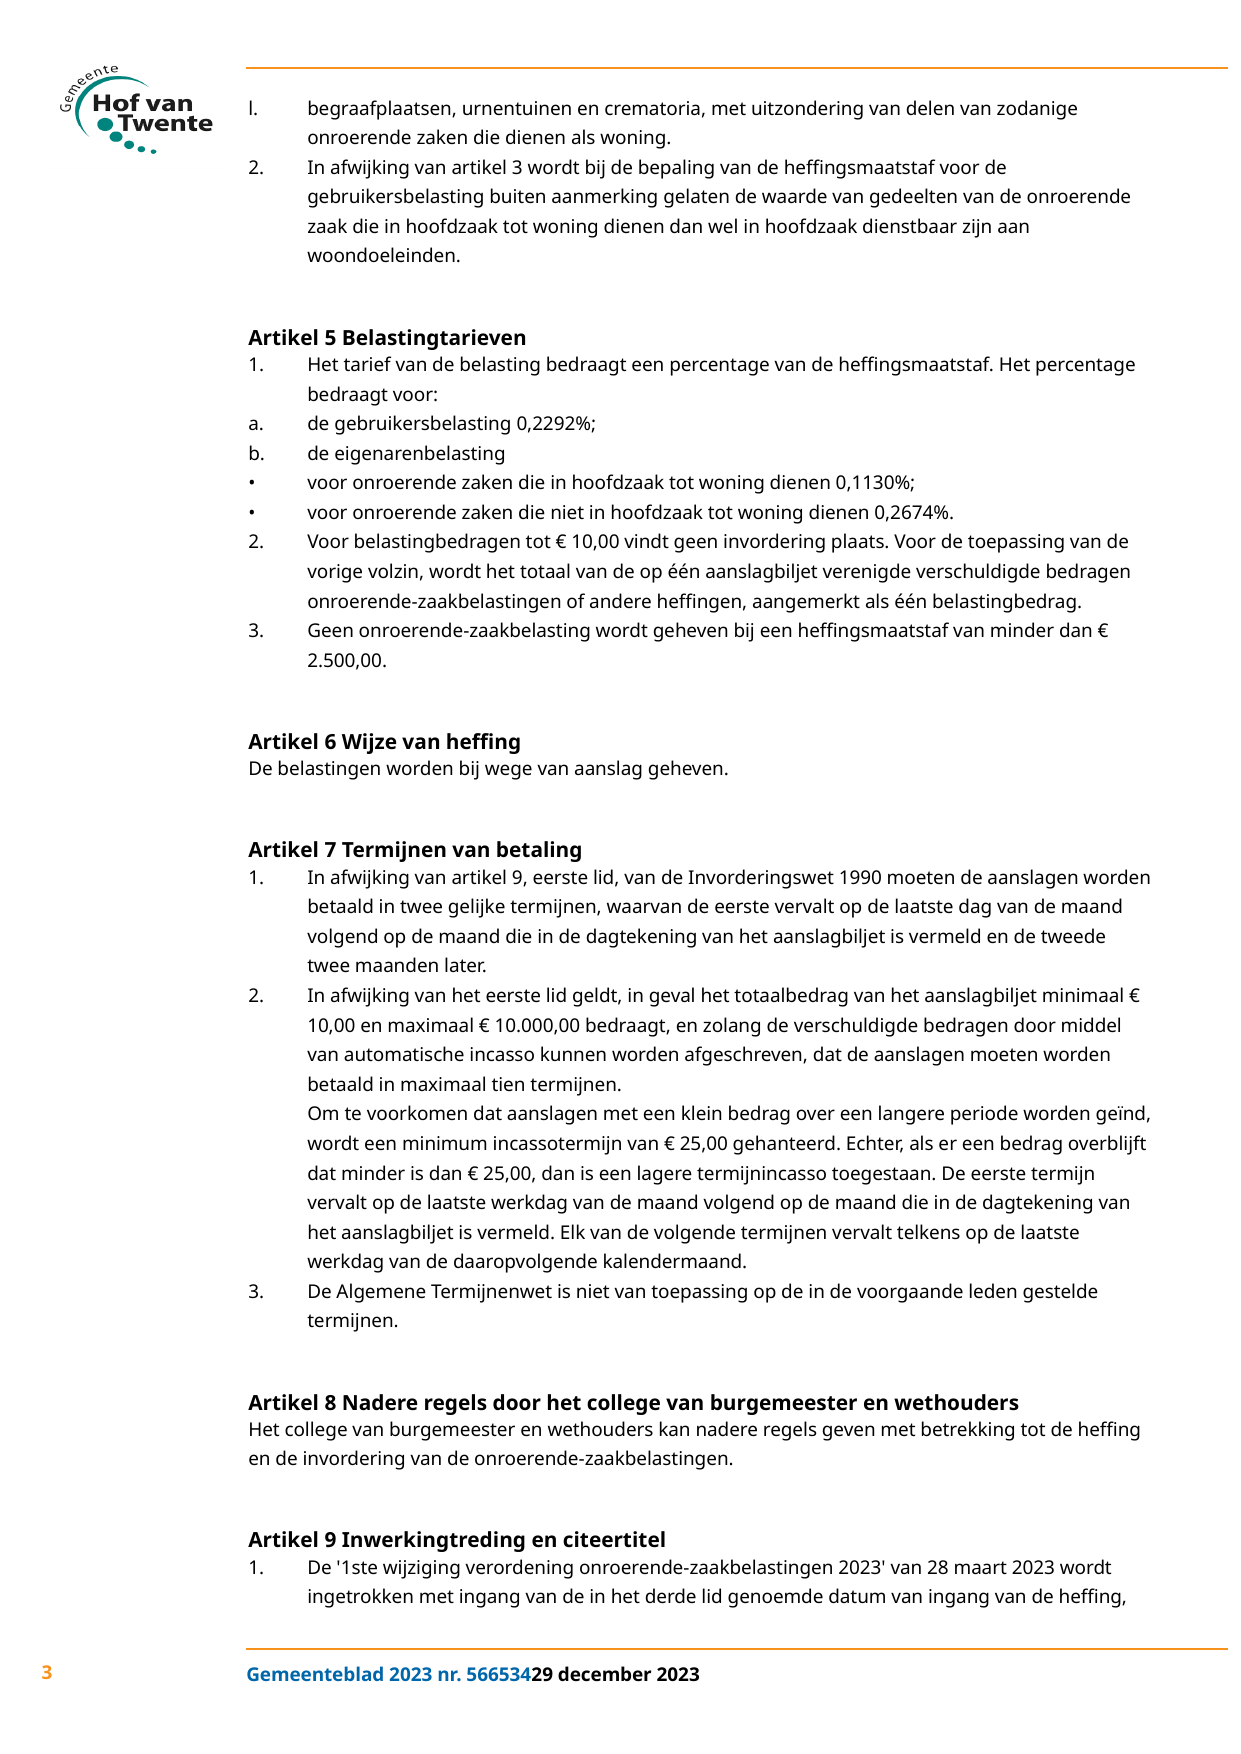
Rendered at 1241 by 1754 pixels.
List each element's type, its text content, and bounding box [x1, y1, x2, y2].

picture [41, 47, 231, 172]
list voor onroerende zaken die niet in hoofdzaak tot woning dienen 0,2674%. [248, 499, 1152, 525]
list Om te voorkomen dat aanslagen met een klein bedrag over een langere periode worden geïnd, wordt een minimum incassotermijn van € 25,00 gehanteerd. Echter, als er een bedrag overblijft dat minder is dan € 25,00, dan is een lagere termijnincasso toegestaan. De eerste termijn vervalt op de laatste werkdag van de maand volgend op de maand die in de dagtekening van het aanslagbiljet is vermeld. Elk van de volgende termijnen vervalt telkens op de laatste werkdag van de daaropvolgende kalendermaand. [248, 1101, 1152, 1274]
text Artikel 5 Belastingtarieven [248, 323, 1152, 351]
list In afwijking van het eerste lid geldt, in geval het totaalbedrag van het aanslagbiljet minimaal € 10,00 en maximaal € 10.000,00 bedraagt, en zolang de verschuldigde bedragen door middel van automatische incasso kunnen worden afgeschreven, dat de aanslagen moeten worden betaald in maximaal tien termijnen. [248, 982, 1152, 1097]
list begraafplaatsen, urnentuinen en crematoria, met uitzondering van delen van zodanige onroerende zaken die dienen als woning. [248, 95, 1152, 150]
text Artikel 7 Termijnen van betaling [248, 835, 1152, 864]
list Het tarief van de belasting bedraagt een percentage van de heffingsmaatstaf. Het percentage bedraagt voor: [248, 351, 1152, 406]
list de gebruikersbelasting 0,2292%; [248, 410, 1152, 436]
list voor onroerende zaken die in hoofdzaak tot woning dienen 0,1130%; [248, 469, 1152, 495]
list Voor belastingbedragen tot € 10,00 vindt geen invordering plaats. Voor de toepassing van de vorige volzin, wordt het totaal van de op één aanslagbiljet verenigde verschuldigde bedragen onroerende-zaakbelastingen of andere heffingen, aangemerkt als één belastingbedrag. [248, 529, 1152, 613]
list De Algemene Termijnenwet is niet van toepassing op de in de voorgaande leden gestelde termijnen. [248, 1278, 1152, 1333]
text De belastingen worden bij wege van aanslag geheven. [248, 755, 1152, 781]
list de eigenarenbelasting [248, 440, 1152, 466]
text Artikel 8 Nadere regels door het college van burgemeester en wethouders [248, 1388, 1152, 1416]
text Het college van burgemeester en wethouders kan nadere regels geven met betrekking tot de heffing en de invordering van de onroerende-zaakbelastingen. [248, 1416, 1152, 1471]
list In afwijking van artikel 3 wordt bij de bepaling van de heffingsmaatstaf voor de gebruikersbelasting buiten aanmerking gelaten de waarde van gedeelten van de onroerende zaak die in hoofdzaak tot woning dienen dan wel in hoofdzaak dienstbaar zijn aan woondoeleinden. [248, 154, 1152, 268]
list In afwijking van artikel 9, eerste lid, van de Invorderingswet 1990 moeten de aanslagen worden betaald in twee gelijke termijnen, waarvan de eerste vervalt op de laatste dag van de maand volgend op de maand die in de dagtekening van het aanslagbiljet is vermeld en de tweede twee maanden later. [248, 864, 1152, 978]
list De '1ste wijziging verordening onroerende-zaakbelastingen 2023' van 28 maart 2023 wordt ingetrokken met ingang van de in het derde lid genoemde datum van ingang van de heffing, [248, 1554, 1152, 1609]
text Artikel 9 Inwerkingtreding en citeertitel [248, 1526, 1152, 1554]
list Geen onroerende-zaakbelasting wordt geheven bij een heffingsmaatstaf van minder dan € 2.500,00. [248, 617, 1152, 673]
text Artikel 6 Wijze van heffing [248, 727, 1152, 755]
